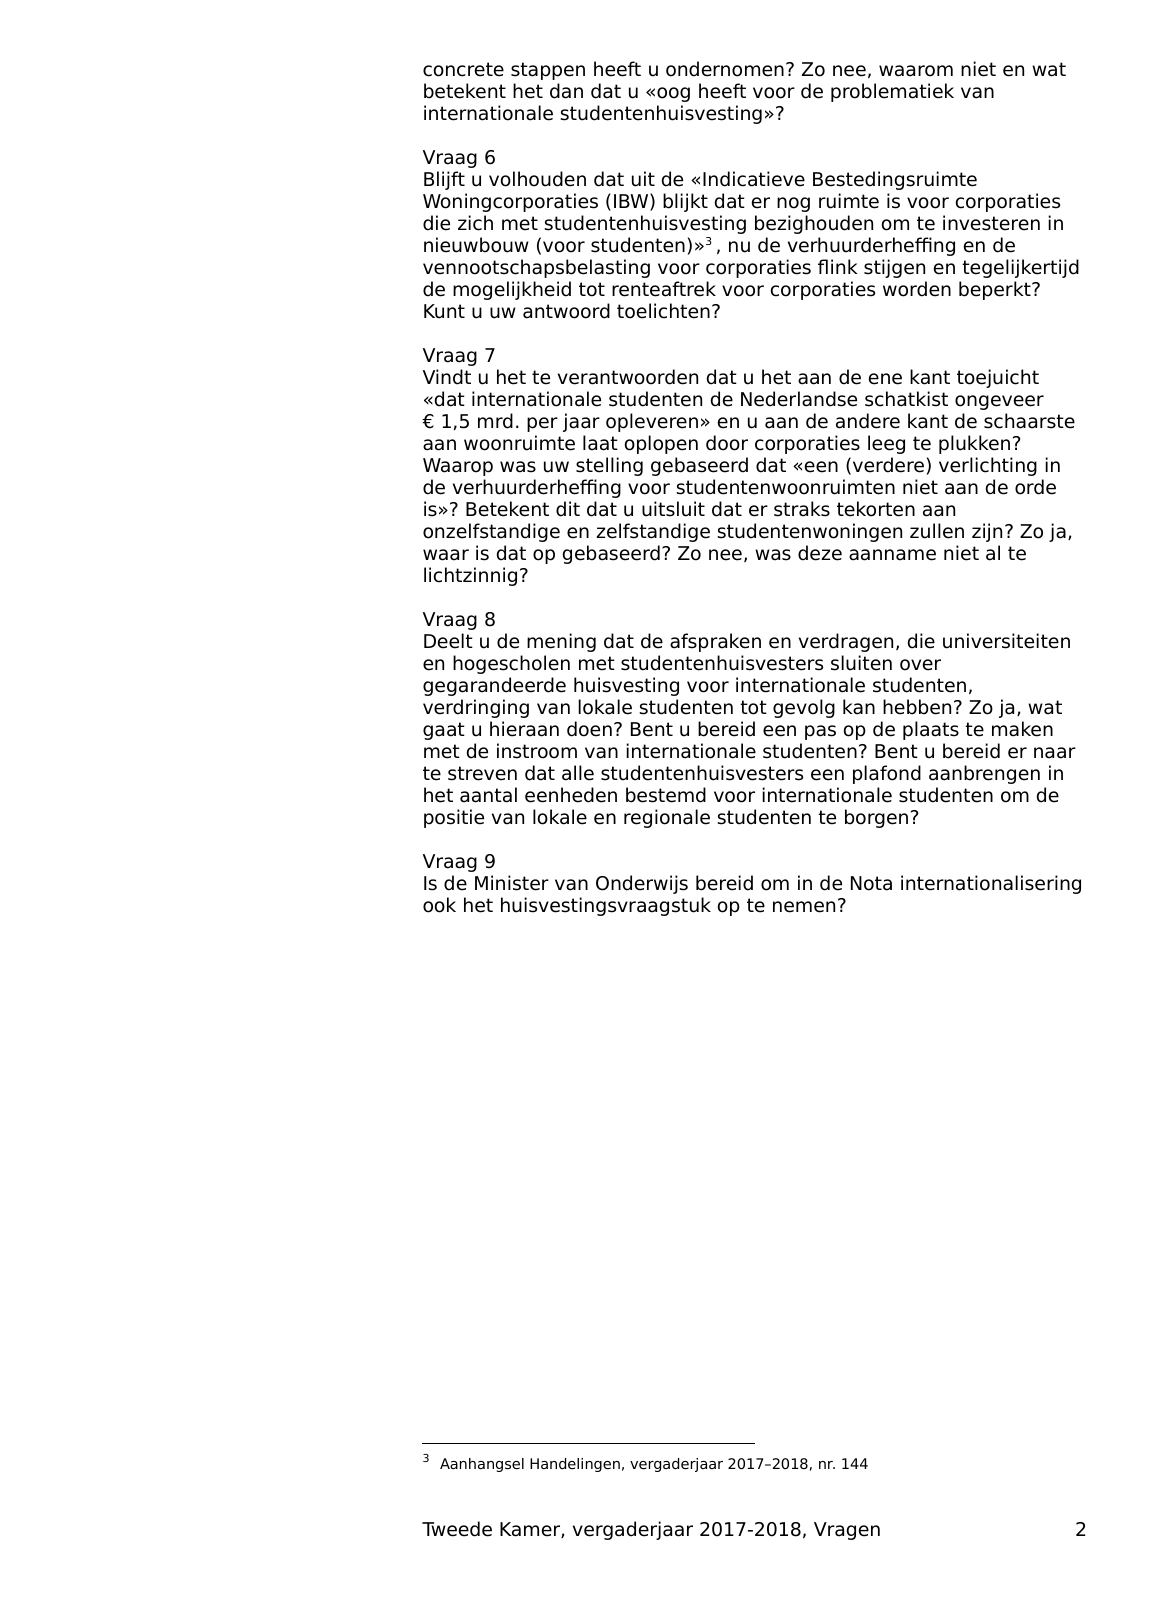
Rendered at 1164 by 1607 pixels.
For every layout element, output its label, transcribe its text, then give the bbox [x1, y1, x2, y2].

text Vraag 6 [422, 147, 1087, 169]
text Vraag 9 [422, 851, 1087, 873]
text Aanhangsel Handelingen, vergaderjaar 2017–2018, nr. 144 [422, 1452, 1087, 1474]
text Vraag 8 [422, 609, 1087, 631]
text Vindt u het te verantwoorden dat u het aan de ene kant toejuicht «dat internationale studenten de Nederlandse schatkist ongeveer € 1,5 mrd. per jaar opleveren» en u aan de andere kant de schaarste aan woonruimte laat oplopen door corporaties leeg te plukken? Waarop was uw stelling gebaseerd dat «een (verdere) verlichting in de verhuurderheffing voor studentenwoonruimten niet aan de orde is»? Betekent dit dat u uitsluit dat er straks tekorten aan onzelfstandige en zelfstandige studentenwoningen zullen zijn? Zo ja, waar is dat op gebaseerd? Zo nee, was deze aanname niet al te lichtzinnig? [422, 367, 1087, 587]
text Deelt u de mening dat de afspraken en verdragen, die universiteiten en hogescholen met studentenhuisvesters sluiten over gegarandeerde huisvesting voor internationale studenten, verdringing van lokale studenten tot gevolg kan hebben? Zo ja, wat gaat u hieraan doen? Bent u bereid een pas op de plaats te maken met de instroom van internationale studenten? Bent u bereid er naar te streven dat alle studentenhuisvesters een plafond aanbrengen in het aantal eenheden bestemd voor internationale studenten om de positie van lokale en regionale studenten te borgen? [422, 631, 1087, 829]
text concrete stappen heeft u ondernomen? Zo nee, waarom niet en wat betekent het dan dat u «oog heeft voor de problematiek van internationale studentenhuisvesting»? [422, 59, 1087, 125]
text Vraag 7 [422, 345, 1087, 367]
text Blijft u volhouden dat uit de «Indicatieve Bestedingsruimte Woningcorporaties (IBW) blijkt dat er nog ruimte is voor corporaties die zich met studentenhuisvesting bezighouden om te investeren in nieuwbouw (voor studenten)», nu de verhuurderheffing en de vennootschapsbelasting voor corporaties flink stijgen en tegelijkertijd de mogelijkheid tot renteaftrek voor corporaties worden beperkt? Kunt u uw antwoord toelichten? [422, 169, 1087, 323]
text Is de Minister van Onderwijs bereid om in de Nota internationalisering ook het huisvestingsvraagstuk op te nemen? [422, 873, 1087, 917]
